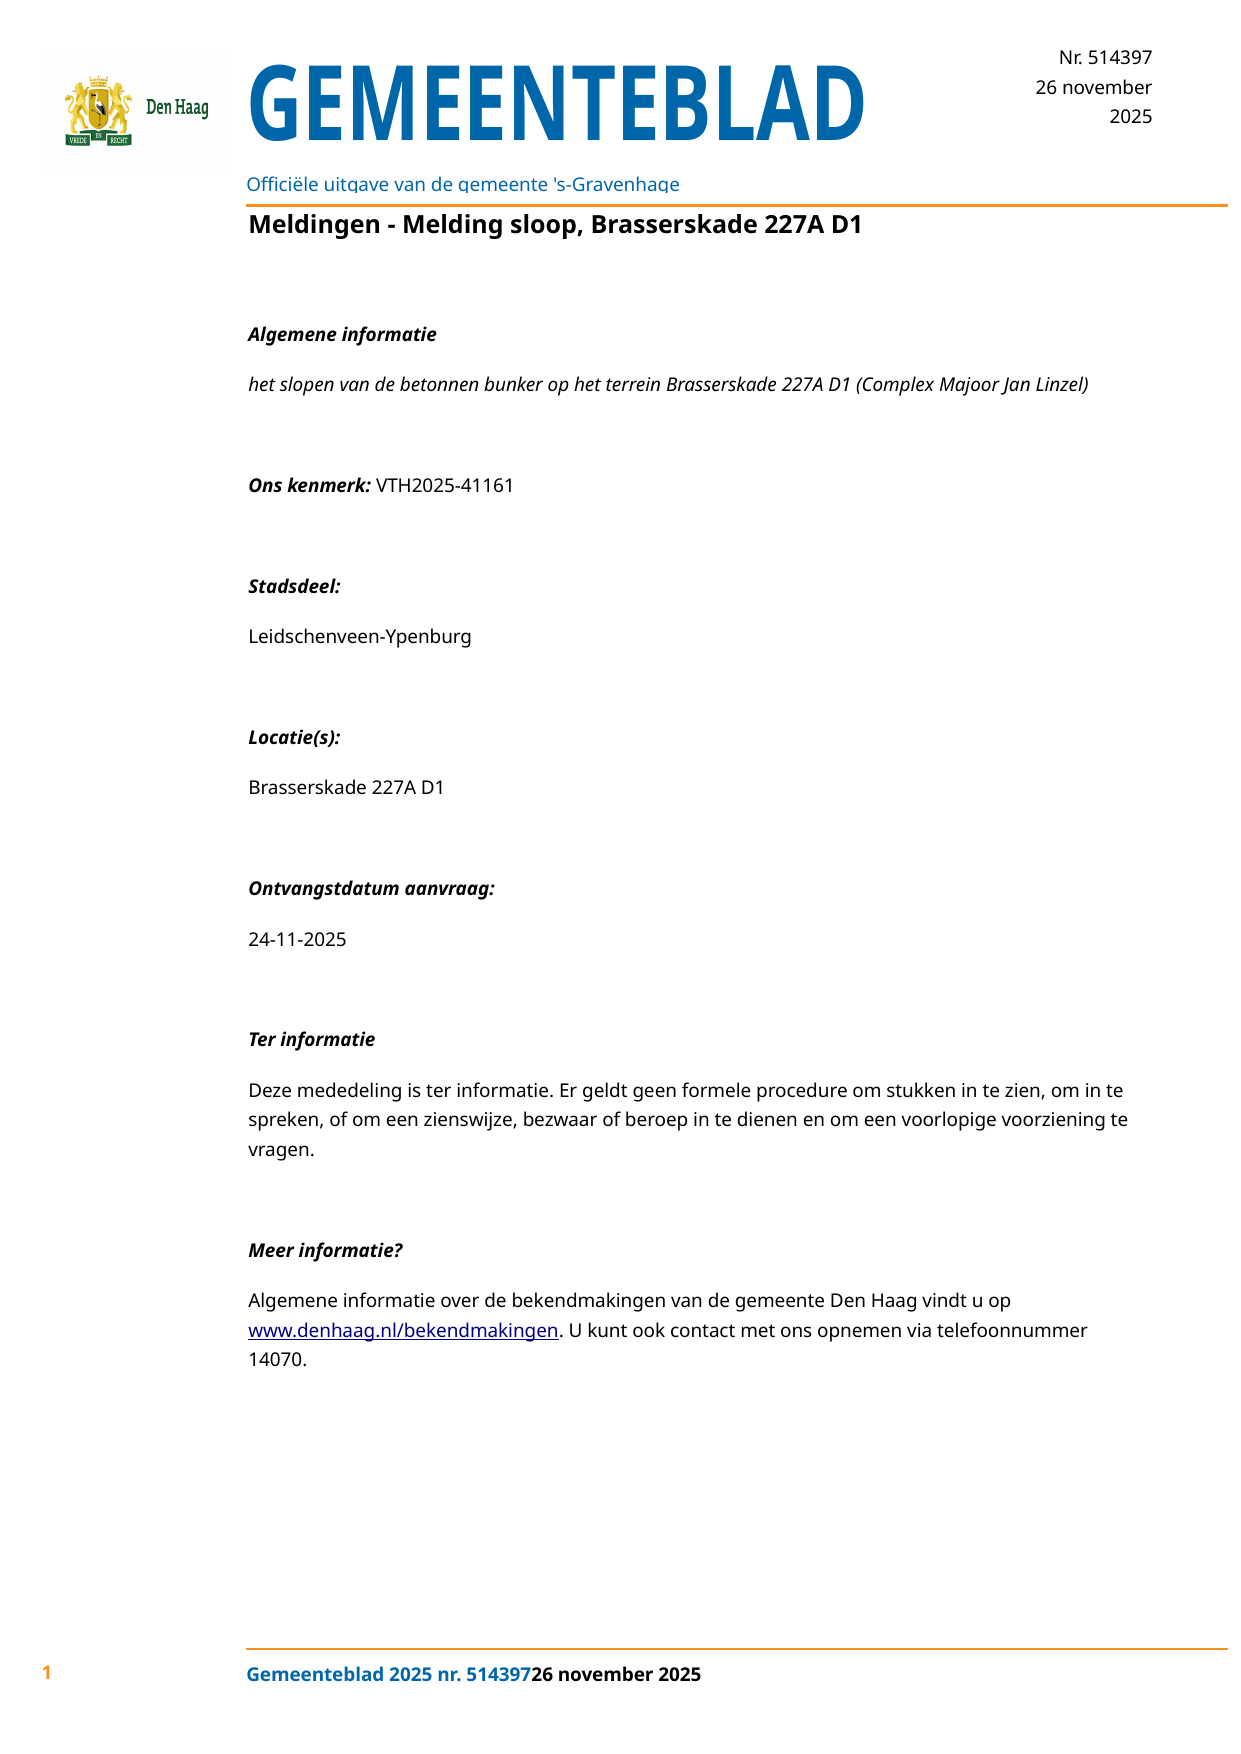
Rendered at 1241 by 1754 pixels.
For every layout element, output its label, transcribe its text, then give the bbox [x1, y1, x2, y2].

text het slopen van de betonnen bunker op het terrein Brasserskade 227A D1 (Complex Majoor Jan Linzel) [248, 371, 1152, 397]
text Locatie(s): [248, 724, 1152, 750]
text 24-11-2025 [248, 926, 1152, 951]
text Brasserskade 227A D1 [248, 774, 1152, 800]
text Stadsdeel: [248, 573, 1152, 598]
text Leidschenveen-Ypenburg [248, 623, 1152, 649]
text Meer informatie? [248, 1237, 1152, 1263]
picture [41, 47, 231, 172]
text Algemene informatie over de bekendmakingen van de gemeente Den Haag vindt u op www.denhaag.nl/bekendmakingen. U kunt ook contact met ons opnemen via telefoonnummer 14070. [248, 1287, 1152, 1372]
text Deze mededeling is ter informatie. Er geldt geen formele procedure om stukken in te zien, om in te spreken, of om een zienswijze, bezwaar of beroep in te dienen en om een voorlopige voorziening te vragen. [248, 1077, 1152, 1162]
text Ons kenmerk: VTH2025-41161 [248, 472, 1152, 498]
text Ontvangstdatum aanvraag: [248, 875, 1152, 901]
text Algemene informatie [248, 321, 1152, 346]
text Meldingen - Melding sloop, Brasserskade 227A D1 [248, 207, 1152, 241]
text Ter informatie [248, 1027, 1152, 1052]
